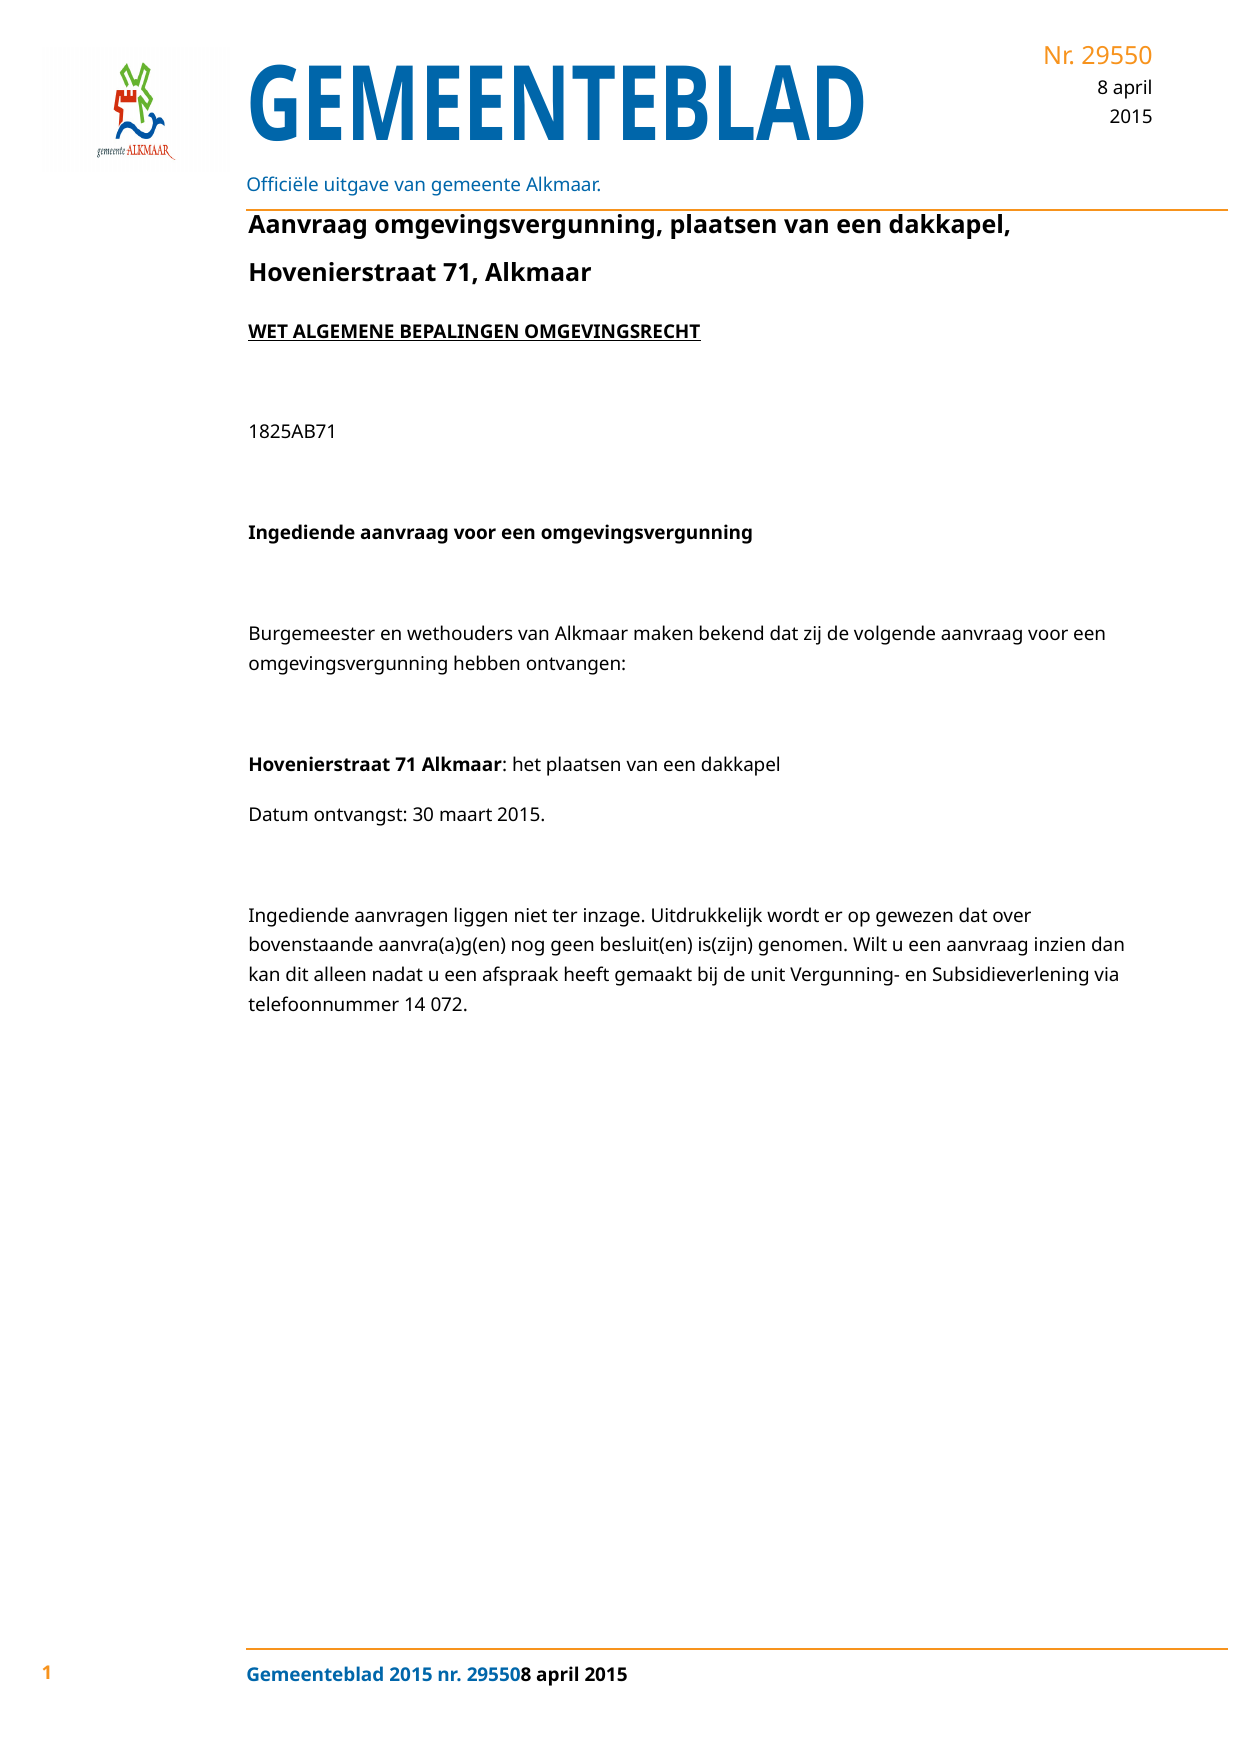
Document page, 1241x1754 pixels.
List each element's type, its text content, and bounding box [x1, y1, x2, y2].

picture [41, 47, 231, 172]
text WET ALGEMENE BEPALINGEN OMGEVINGSRECHT [248, 318, 1152, 344]
text Hovenierstraat 71 Alkmaar: het plaatsen van een dakkapel [248, 751, 1152, 777]
text Ingediende aanvragen liggen niet ter inzage. Uitdrukkelijk wordt er op gewezen dat over bovenstaande aanvra(a)g(en) nog geen besluit(en) is(zijn) genomen. Wilt u een aanvraag inzien dan kan dit alleen nadat u een afspraak heeft gemaakt bij de unit Vergunning- en Subsidieverlening via telefoonnummer 14 072. [248, 902, 1152, 1017]
text Burgemeester en wethouders van Alkmaar maken bekend dat zij de volgende aanvraag voor een omgevingsvergunning hebben ontvangen: [248, 620, 1152, 676]
text Aanvraag omgevingsvergunning, plaatsen van een dakkapel, Hovenierstraat 71, Alkmaar [248, 211, 1152, 288]
text Datum ontvangst: 30 maart 2015. [248, 801, 1152, 827]
text Ingediende aanvraag voor een omgevingsvergunning [248, 519, 1152, 545]
text 1825AB71 [248, 419, 1152, 444]
